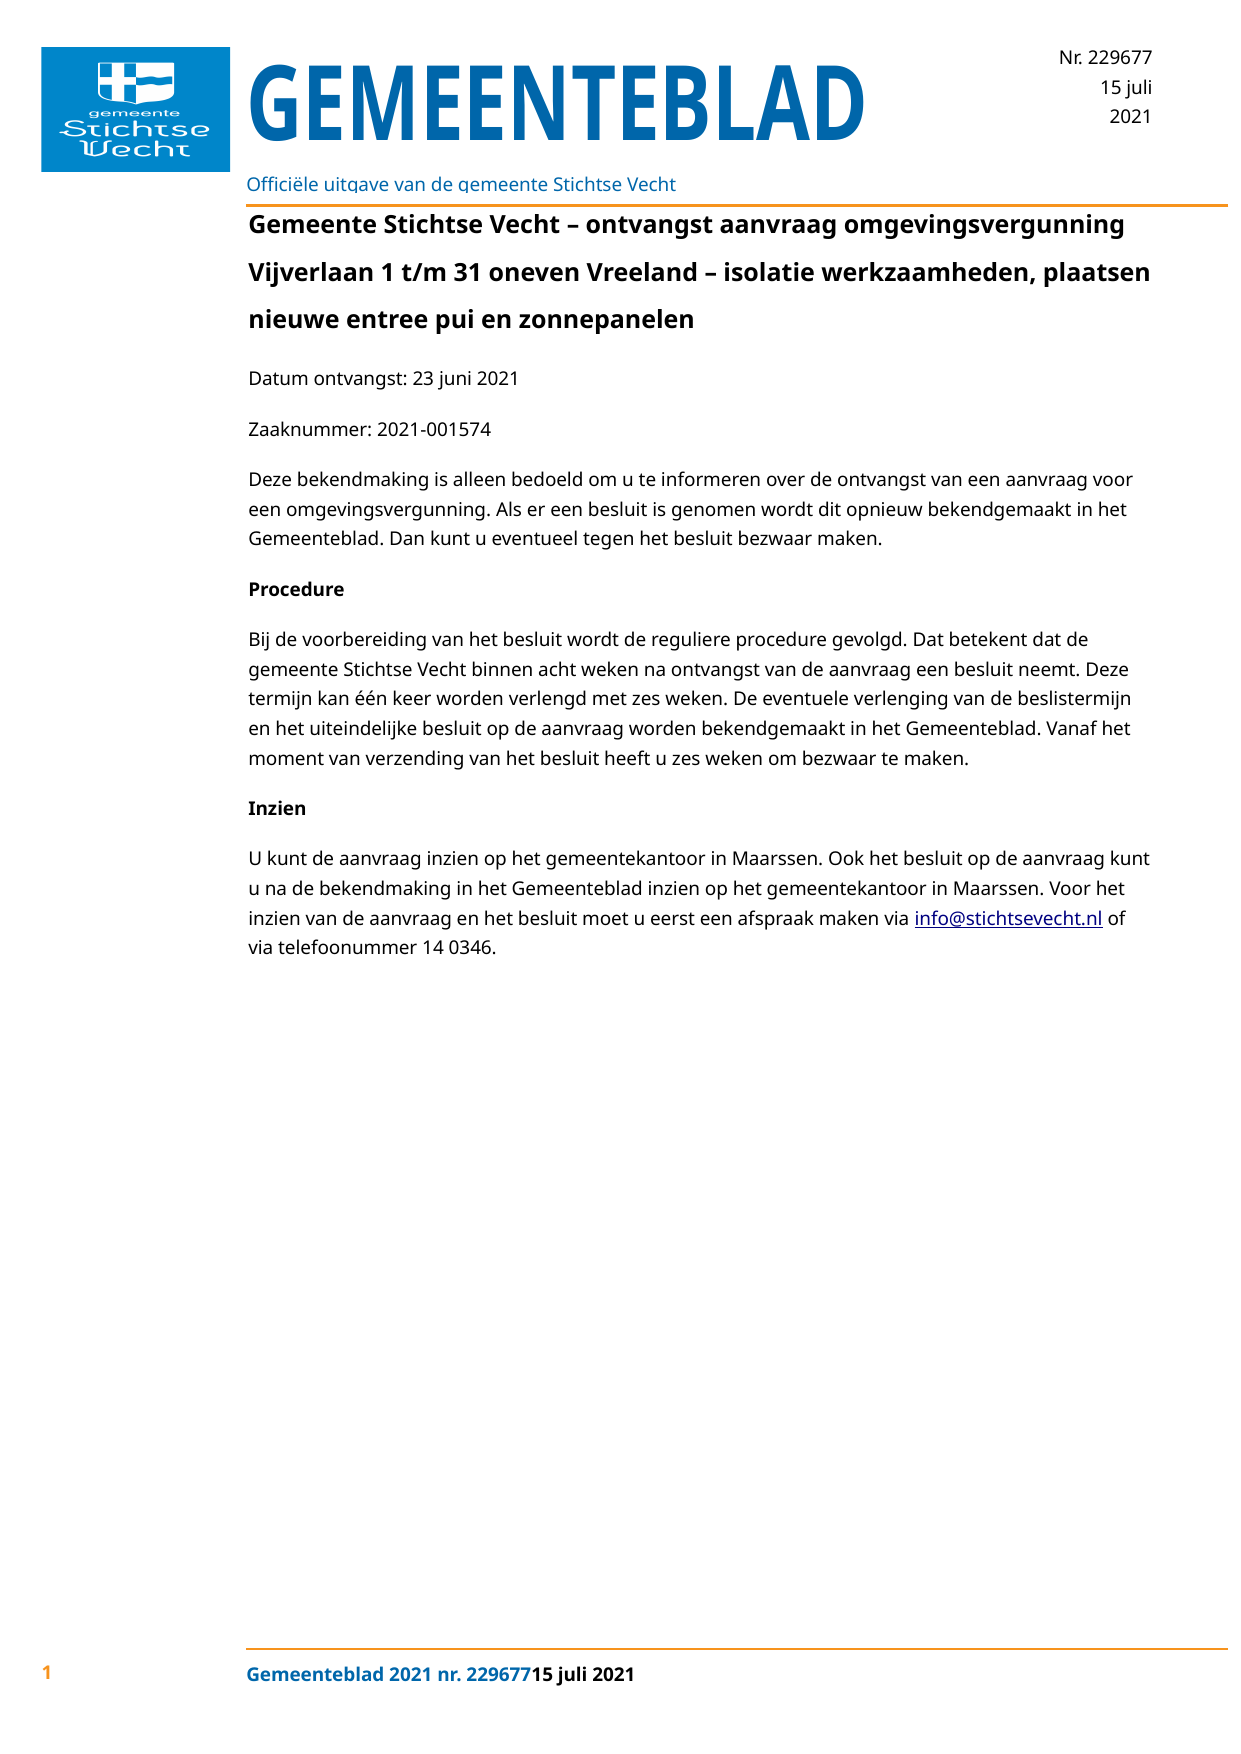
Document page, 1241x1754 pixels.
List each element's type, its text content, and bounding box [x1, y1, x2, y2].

text Datum ontvangst: 23 juni 2021 [248, 366, 1152, 391]
text Gemeente Stichtse Vecht – ontvangst aanvraag omgevingsvergunning Vijverlaan 1 t/m 31 oneven Vreeland – isolatie werkzaamheden, plaatsen nieuwe entree pui en zonnepanelen [248, 207, 1152, 336]
picture [137, 63, 174, 103]
text Bij de voorbereiding van het besluit wordt de reguliere procedure gevolgd. Dat betekent dat de gemeente Stichtse Vecht binnen acht weken na ontvangst van de aanvraag een besluit neemt. Deze termijn kan één keer worden verlengd met zes weken. De eventuele verlenging van de beslistermijn en het uiteindelijke besluit op de aanvraag worden bekendgemaakt in het Gemeenteblad. Vanaf het moment van verzending van het besluit heeft u zes weken om bezwaar te maken. [248, 626, 1152, 770]
text Zaaknummer: 2021-001574 [248, 416, 1152, 442]
text Procedure [248, 576, 1152, 602]
text Inzien [248, 795, 1152, 821]
picture [99, 63, 135, 101]
text Deze bekendmaking is alleen bedoeld om u te informeren over de ontvangst van een aanvraag voor een omgevingsvergunning. Als er een besluit is genomen wordt dit opnieuw bekendgemaakt in het Gemeenteblad. Dan kunt u eventueel tegen het besluit bezwaar maken. [248, 466, 1152, 551]
text U kunt de aanvraag inzien op het gemeentekantoor in Maarssen. Ook het besluit op de aanvraag kunt u na de bekendmaking in het Gemeenteblad inzien op het gemeentekantoor in Maarssen. Voor het inzien van de aanvraag en het besluit moet u eerst een afspraak maken via info@stichtsevecht.nl of via telefoonummer 14 0346. [248, 846, 1152, 960]
